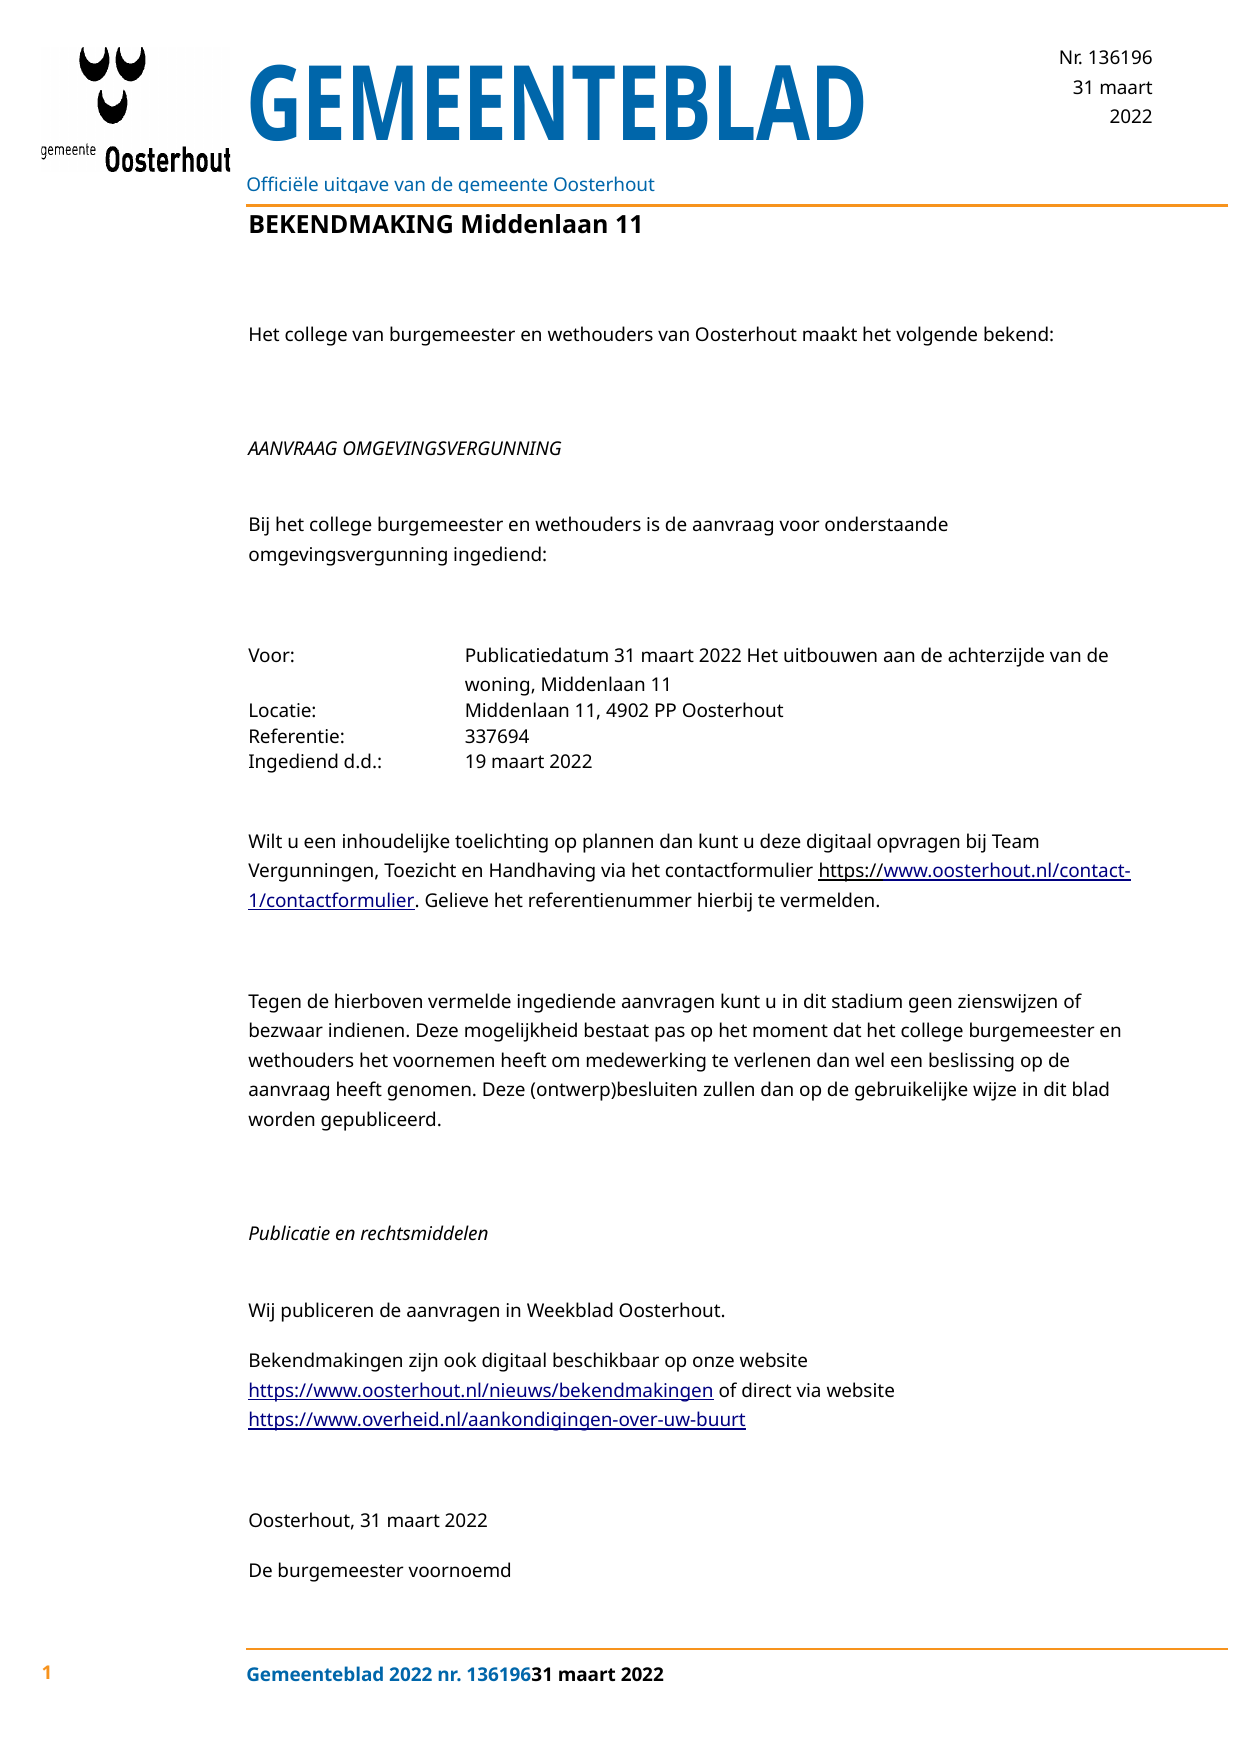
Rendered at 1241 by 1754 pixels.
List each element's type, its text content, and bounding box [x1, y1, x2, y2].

text Wij publiceren de aanvragen in Weekblad Oosterhout. [248, 1297, 1152, 1322]
table_cell 19 maart 2022 [465, 749, 1152, 774]
table_cell 337694 [465, 723, 1152, 748]
table_cell Ingediend d.d.: [248, 749, 464, 774]
text Tegen de hierboven vermelde ingediende aanvragen kunt u in dit stadium geen zienswijzen of bezwaar indienen. Deze mogelijkheid bestaat pas op het moment dat het college burgemeester en wethouders het voornemen heeft om medewerking te verlenen dan wel een beslissing op de aanvraag heeft genomen. Deze (ontwerp)besluiten zullen dan op de gebruikelijke wijze in dit blad worden gepubliceerd. [248, 988, 1152, 1132]
table_cell Referentie: [248, 723, 464, 748]
text BEKENDMAKING Middenlaan 11 [248, 207, 1152, 241]
text Publicatie en rechtsmiddelen [248, 1221, 1152, 1246]
text AANVRAAG OMGEVINGSVERGUNNING [248, 435, 1152, 461]
picture [41, 47, 231, 172]
table_header Publicatiedatum 31 maart 2022 Het uitbouwen aan de achterzijde van de woning, Middenlaan 11 [465, 642, 1152, 697]
text Oosterhout, 31 maart 2022 [248, 1507, 1152, 1533]
table_cell Locatie: [248, 697, 464, 723]
text Wilt u een inhoudelijke toelichting op plannen dan kunt u deze digitaal opvragen bij Team Vergunningen, Toezicht en Handhaving via het contactformulier https://www.oosterhout.nl/contact-1/contactformulier. Gelieve het referentienummer hierbij te vermelden. [248, 828, 1152, 913]
text Bekendmakingen zijn ook digitaal beschikbaar op onze website https://www.oosterhout.nl/nieuws/bekendmakingen of direct via website https://www.overheid.nl/aankondigingen-over-uw-buurt [248, 1347, 1152, 1432]
text Het college van burgemeester en wethouders van Oosterhout maakt het volgende bekend: [248, 321, 1152, 346]
table_cell Middenlaan 11, 4902 PP Oosterhout [465, 697, 1152, 723]
table_header Voor: [248, 642, 464, 697]
text Bij het college burgemeester en wethouders is de aanvraag voor onderstaande omgevingsvergunning ingediend: [248, 511, 1152, 567]
text De burgemeester voornoemd [248, 1558, 1152, 1583]
